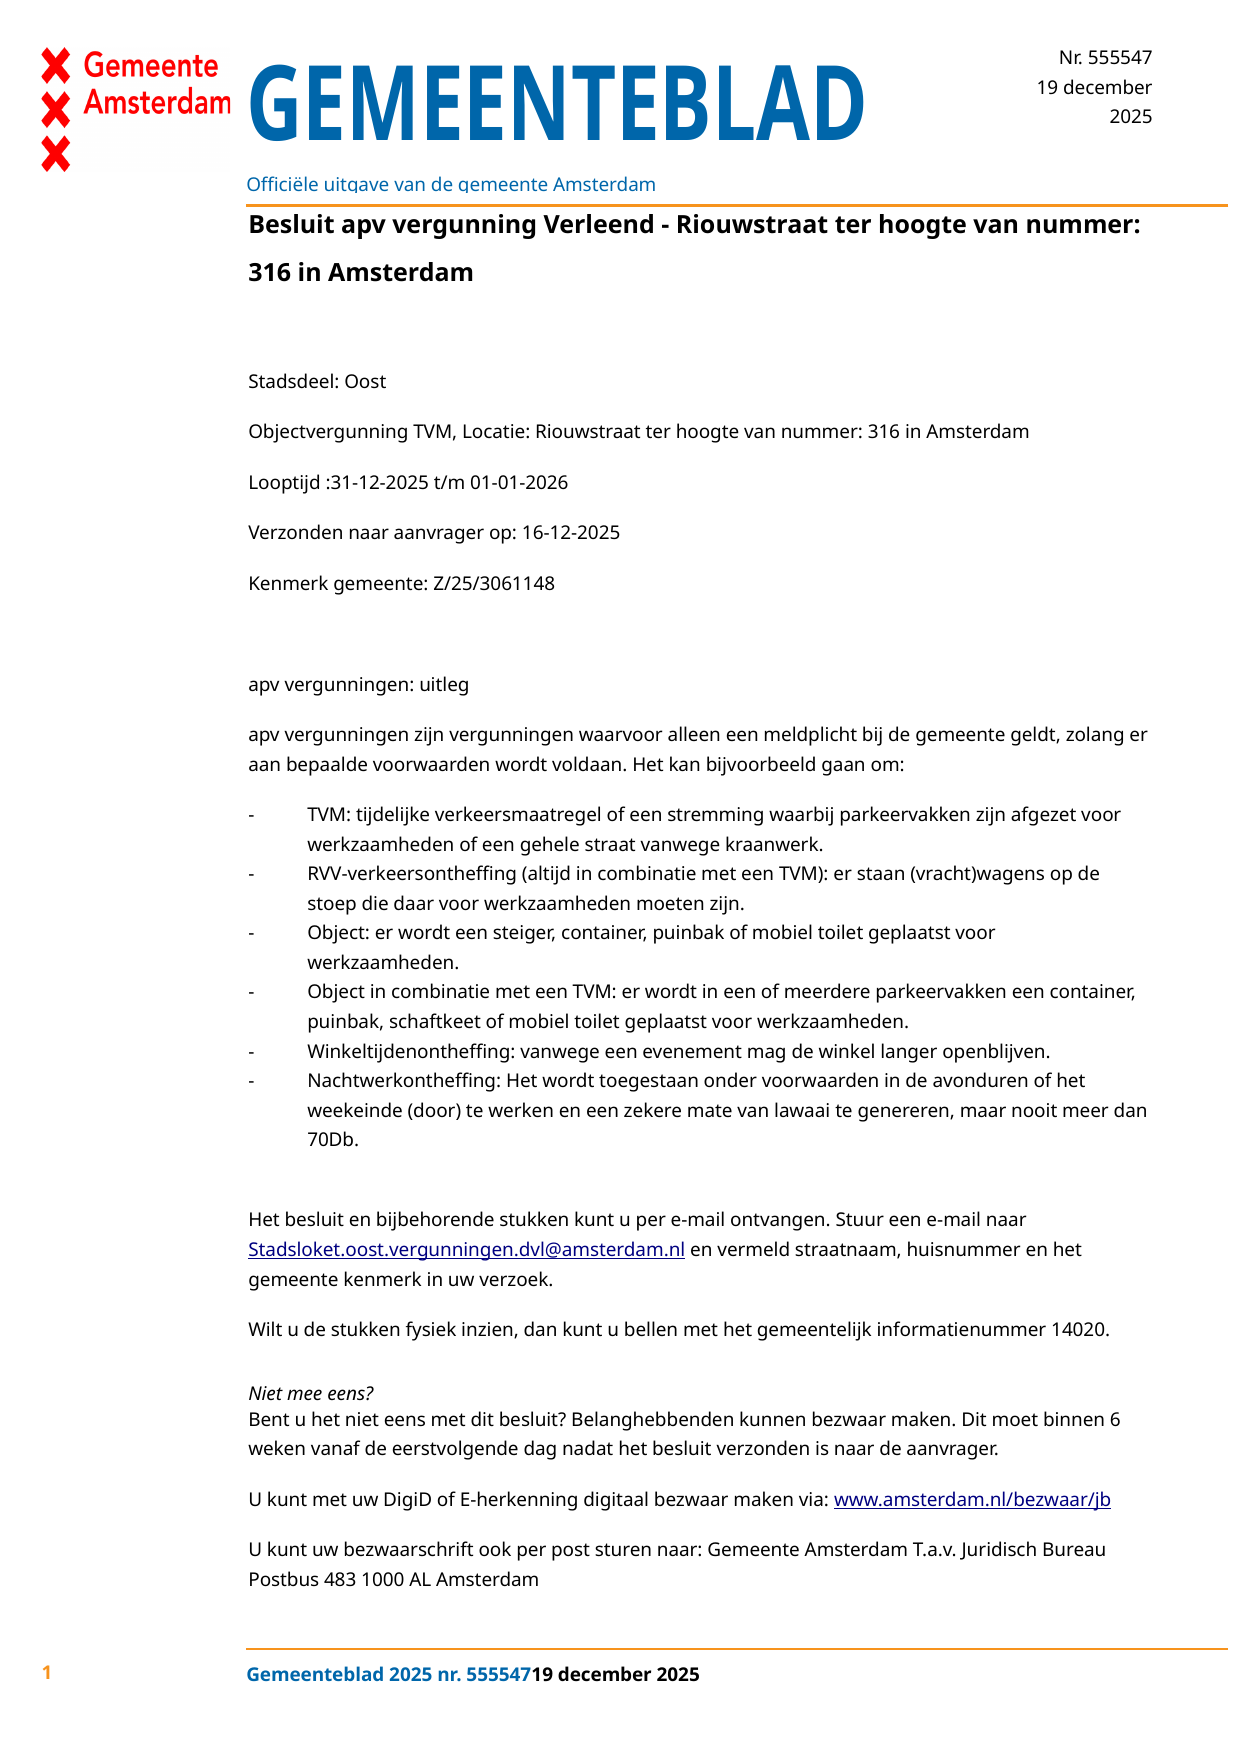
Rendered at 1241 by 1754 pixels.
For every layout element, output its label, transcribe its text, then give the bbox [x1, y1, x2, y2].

text apv vergunningen: uitleg [248, 671, 1152, 697]
text Kenmerk gemeente: Z/25/3061148 [248, 570, 1152, 596]
list RVV-verkeersontheffing (altijd in combinatie met een TVM): er staan (vracht)wagens op de stoep die daar voor werkzaamheden moeten zijn. [248, 860, 1152, 916]
text Verzonden naar aanvrager op: 16-12-2025 [248, 519, 1152, 545]
text Objectvergunning TVM, Locatie: Riouwstraat ter hoogte van nummer: 316 in Amsterdam [248, 419, 1152, 444]
text Stadsdeel: Oost [248, 368, 1152, 394]
text U kunt uw bezwaarschrift ook per post sturen naar: Gemeente Amsterdam T.a.v. Juridisch Bureau Postbus 483 1000 AL Amsterdam [248, 1536, 1152, 1592]
list Object in combinatie met een TVM: er wordt in een of meerdere parkeervakken een container, puinbak, schaftkeet of mobiel toilet geplaatst voor werkzaamheden. [248, 979, 1152, 1034]
list TVM: tijdelijke verkeersmaatregel of een stremming waarbij parkeervakken zijn afgezet voor werkzaamheden of een gehele straat vanwege kraanwerk. [248, 801, 1152, 857]
text Looptijd :31-12-2025 t/m 01-01-2026 [248, 469, 1152, 495]
text Bent u het niet eens met dit besluit? Belanghebbenden kunnen bezwaar maken. Dit moet binnen 6 weken vanaf de eerstvolgende dag nadat het besluit verzonden is naar de aanvrager. [248, 1406, 1152, 1461]
text U kunt met uw DigiD of E-herkenning digitaal bezwaar maken via: www.amsterdam.nl/bezwaar/jb [248, 1486, 1152, 1512]
list Winkeltijdenontheffing: vanwege een evenement mag de winkel langer openblijven. [248, 1038, 1152, 1064]
picture [41, 47, 231, 172]
text Niet mee eens? [248, 1380, 1152, 1406]
text Wilt u de stukken fysiek inzien, dan kunt u bellen met het gemeentelijk informatienummer 14020. [248, 1316, 1152, 1342]
list Nachtwerkontheffing: Het wordt toegestaan onder voorwaarden in de avonduren of het weekeinde (door) te werken en een zekere mate van lawaai te genereren, maar nooit meer dan 70Db. [248, 1067, 1152, 1152]
text apv vergunningen zijn vergunningen waarvoor alleen een meldplicht bij de gemeente geldt, zolang er aan bepaalde voorwaarden wordt voldaan. Het kan bijvoorbeeld gaan om: [248, 721, 1152, 777]
text Besluit apv vergunning Verleend - Riouwstraat ter hoogte van nummer: 316 in Amsterdam [248, 207, 1152, 288]
text Het besluit en bijbehorende stukken kunt u per e-mail ontvangen. Stuur een e-mail naar Stadsloket.oost.vergunningen.dvl@amsterdam.nl en vermeld straatnaam, huisnummer en het gemeente kenmerk in uw verzoek. [248, 1207, 1152, 1292]
list Object: er wordt een steiger, container, puinbak of mobiel toilet geplaatst voor werkzaamheden. [248, 919, 1152, 975]
